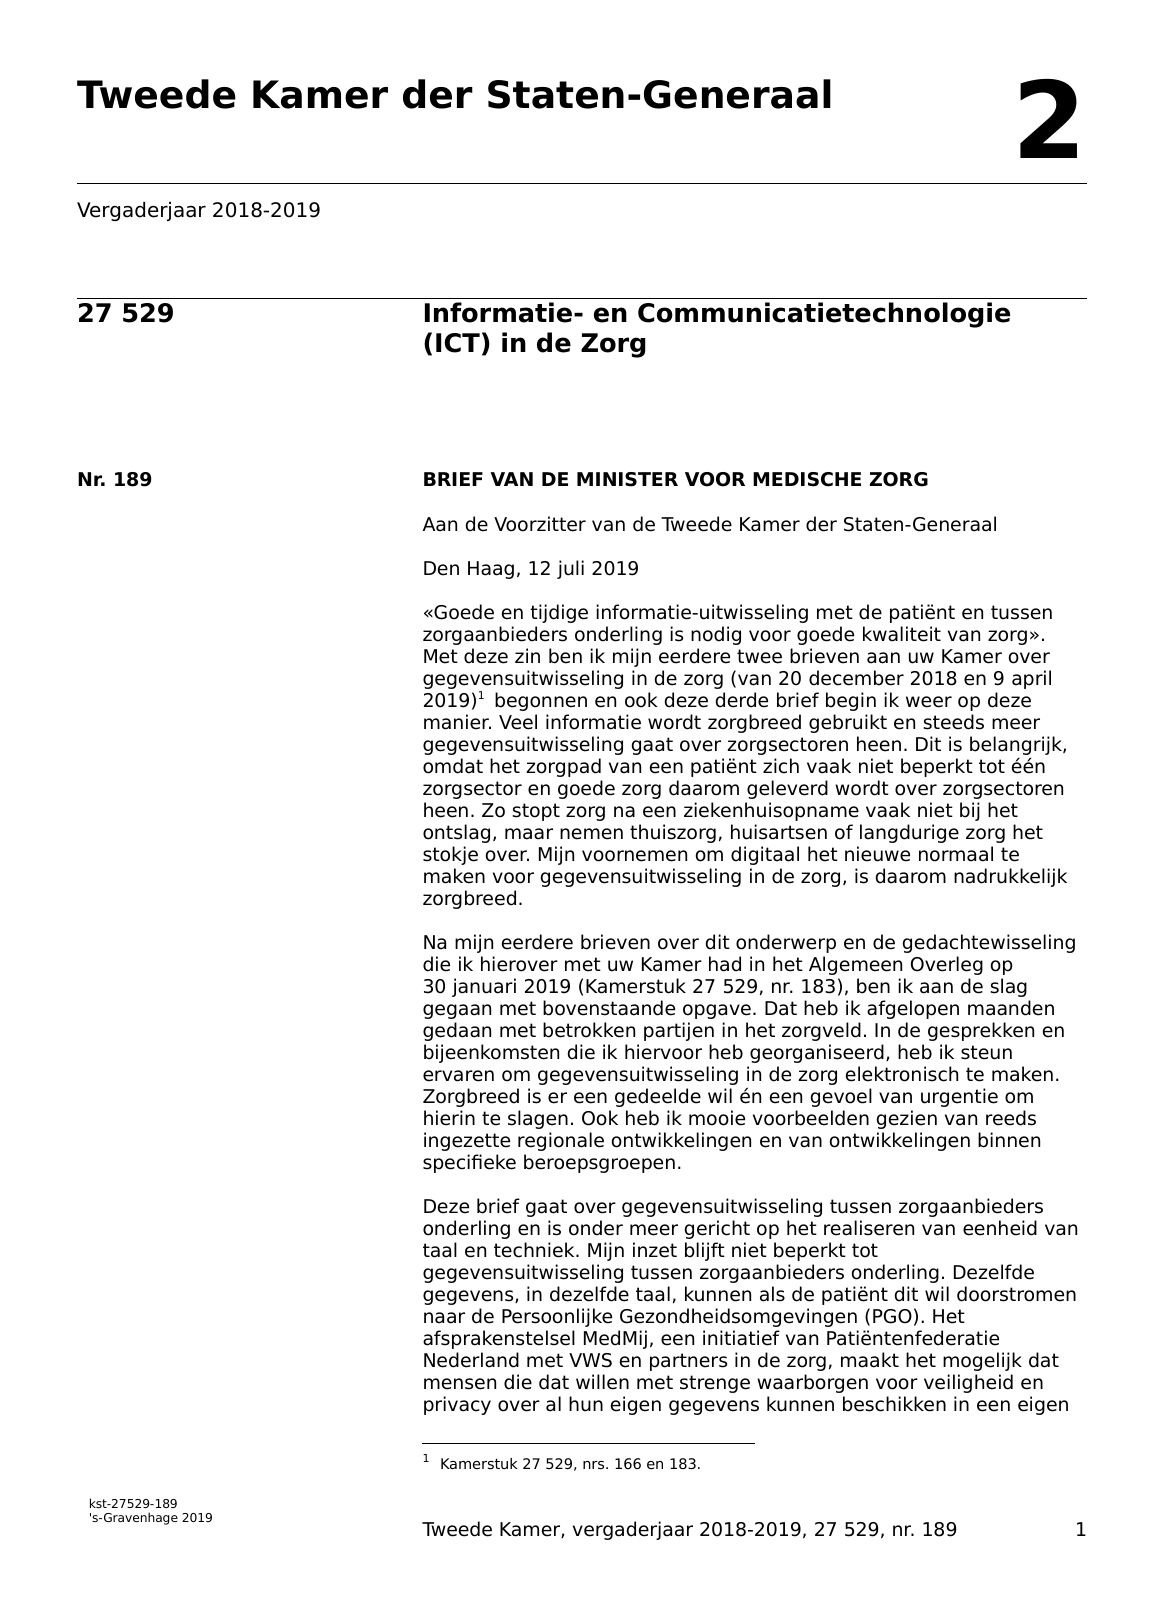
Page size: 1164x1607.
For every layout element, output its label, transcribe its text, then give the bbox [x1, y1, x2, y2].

text kst-27529-189 [88, 1497, 323, 1511]
text Kamerstuk 27 529, nrs. 166 en 183. [422, 1452, 1087, 1474]
text Den Haag, 12 juli 2019 [422, 558, 1087, 580]
subtitle 27 529 Informatie- en Communicatietechnologie (ICT) in de Zorg [77, 299, 1087, 358]
text Na mijn eerdere brieven over dit onderwerp en de gedachtewisseling die ik hierover met uw Kamer had in het Algemeen Overleg op 30 januari 2019 (Kamerstuk 27 529, nr. 183), ben ik aan de slag gegaan met bovenstaande opgave. Dat heb ik afgelopen maanden gedaan met betrokken partijen in het zorgveld. In de gesprekken en bijeenkomsten die ik hiervoor heb georganiseerd, heb ik steun ervaren om gegevensuitwisseling in de zorg elektronisch te maken. Zorgbreed is er een gedeelde wil én een gevoel van urgentie om hierin te slagen. Ook heb ik mooie voorbeelden gezien van reeds ingezette regionale ontwikkelingen en van ontwikkelingen binnen specifieke beroepsgroepen. [422, 932, 1087, 1173]
subtitle Nr. 189 BRIEF VAN DE MINISTER VOOR MEDISCHE ZORG [77, 469, 1087, 491]
text «Goede en tijdige informatie-uitwisseling met de patiënt en tussen zorgaanbieders onderling is nodig voor goede kwaliteit van zorg». Met deze zin ben ik mijn eerdere twee brieven aan uw Kamer over gegevensuitwisseling in de zorg (van 20 december 2018 en 9 april 2019) begonnen en ook deze derde brief begin ik weer op deze manier. Veel informatie wordt zorgbreed gebruikt en steeds meer gegevensuitwisseling gaat over zorgsectoren heen. Dit is belangrijk, omdat het zorgpad van een patiënt zich vaak niet beperkt tot één zorgsector en goede zorg daarom geleverd wordt over zorgsectoren heen. Zo stopt zorg na een ziekenhuisopname vaak niet bij het ontslag, maar nemen thuiszorg, huisartsen of langdurige zorg het stokje over. Mijn voornemen om digitaal het nieuwe normaal te maken voor gegevensuitwisseling in de zorg, is daarom nadrukkelijk zorgbreed. [422, 602, 1087, 909]
table_header Tweede Kamer der Staten-Generaal [77, 59, 886, 183]
table_header 2 [886, 59, 1087, 183]
text Aan de Voorzitter van de Tweede Kamer der Staten-Generaal [422, 513, 1087, 536]
table_cell Vergaderjaar 2018-2019 [77, 184, 1087, 298]
text Deze brief gaat over gegevensuitwisseling tussen zorgaanbieders onderling en is onder meer gericht op het realiseren van eenheid van taal en techniek. Mijn inzet blijft niet beperkt tot gegevensuitwisseling tussen zorgaanbieders onderling. Dezelfde gegevens, in dezelfde taal, kunnen als de patiënt dit wil doorstromen naar de Persoonlijke Gezondheidsomgevingen (PGO). Het afsprakenstelsel MedMij, een initiatief van Patiëntenfederatie Nederland met VWS en partners in de zorg, maakt het mogelijk dat mensen die dat willen met strenge waarborgen voor veiligheid en privacy over al hun eigen gegevens kunnen beschikken in een eigen [422, 1196, 1087, 1416]
text 's-Gravenhage 2019 [88, 1511, 323, 1525]
